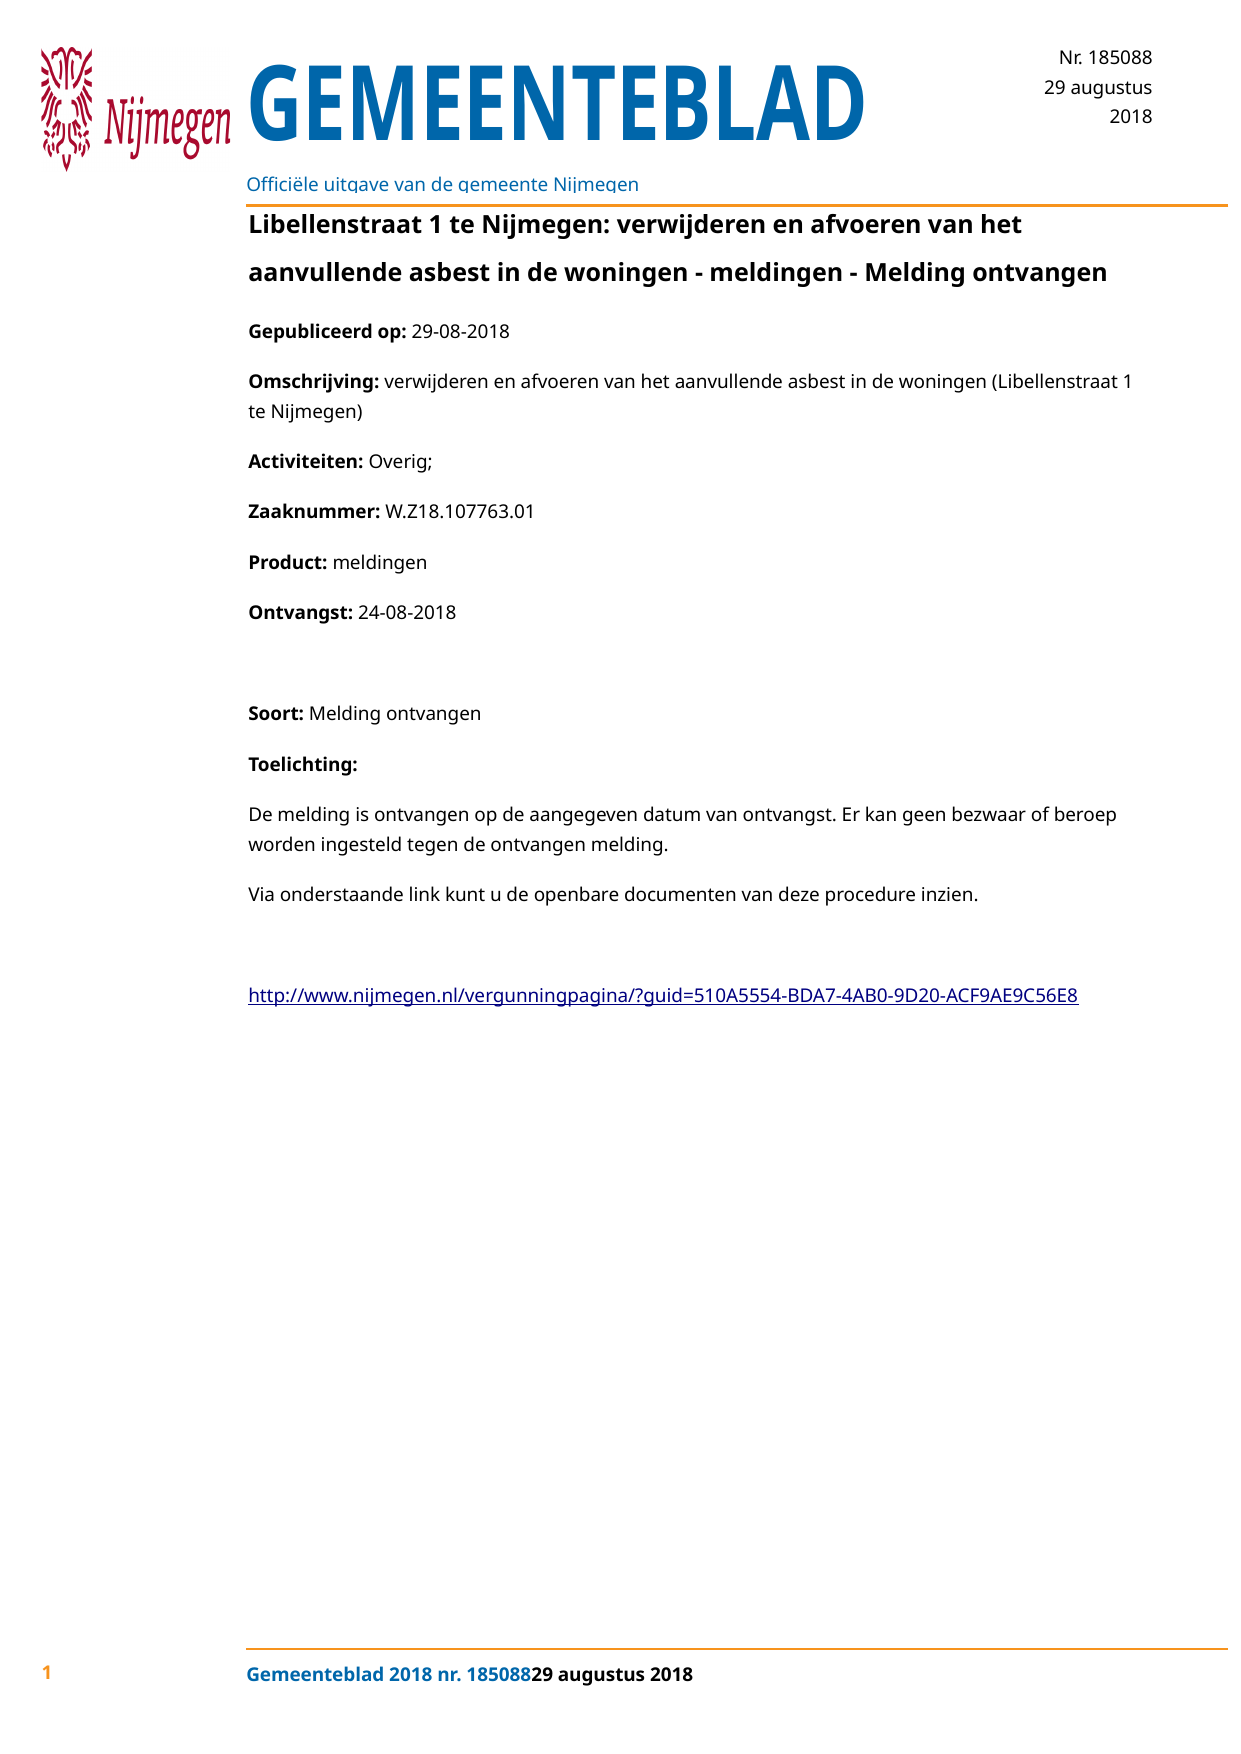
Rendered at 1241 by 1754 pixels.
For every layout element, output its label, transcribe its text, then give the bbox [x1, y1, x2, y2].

text Ontvangst: 24-08-2018 [248, 599, 1152, 625]
text Libellenstraat 1 te Nijmegen: verwijderen en afvoeren van het aanvullende asbest in de woningen - meldingen - Melding ontvangen [248, 207, 1152, 288]
text Toelichting: [248, 751, 1152, 777]
picture [41, 47, 231, 172]
text Product: meldingen [248, 549, 1152, 575]
text Via onderstaande link kunt u de openbare documenten van deze procedure inzien. [248, 881, 1152, 907]
text http://www.nijmegen.nl/vergunningpagina/?guid=510A5554-BDA7-4AB0-9D20-ACF9AE9C56E8 [248, 982, 1152, 1008]
text Omschrijving: verwijderen en afvoeren van het aanvullende asbest in de woningen (Libellenstraat 1 te Nijmegen) [248, 368, 1152, 424]
text Activiteiten: Overig; [248, 448, 1152, 474]
text Zaaknummer: W.Z18.107763.01 [248, 499, 1152, 524]
text Gepubliceerd op: 29-08-2018 [248, 318, 1152, 344]
text De melding is ontvangen op de aangegeven datum van ontvangst. Er kan geen bezwaar of beroep worden ingesteld tegen de ontvangen melding. [248, 801, 1152, 857]
text Soort: Melding ontvangen [248, 700, 1152, 726]
